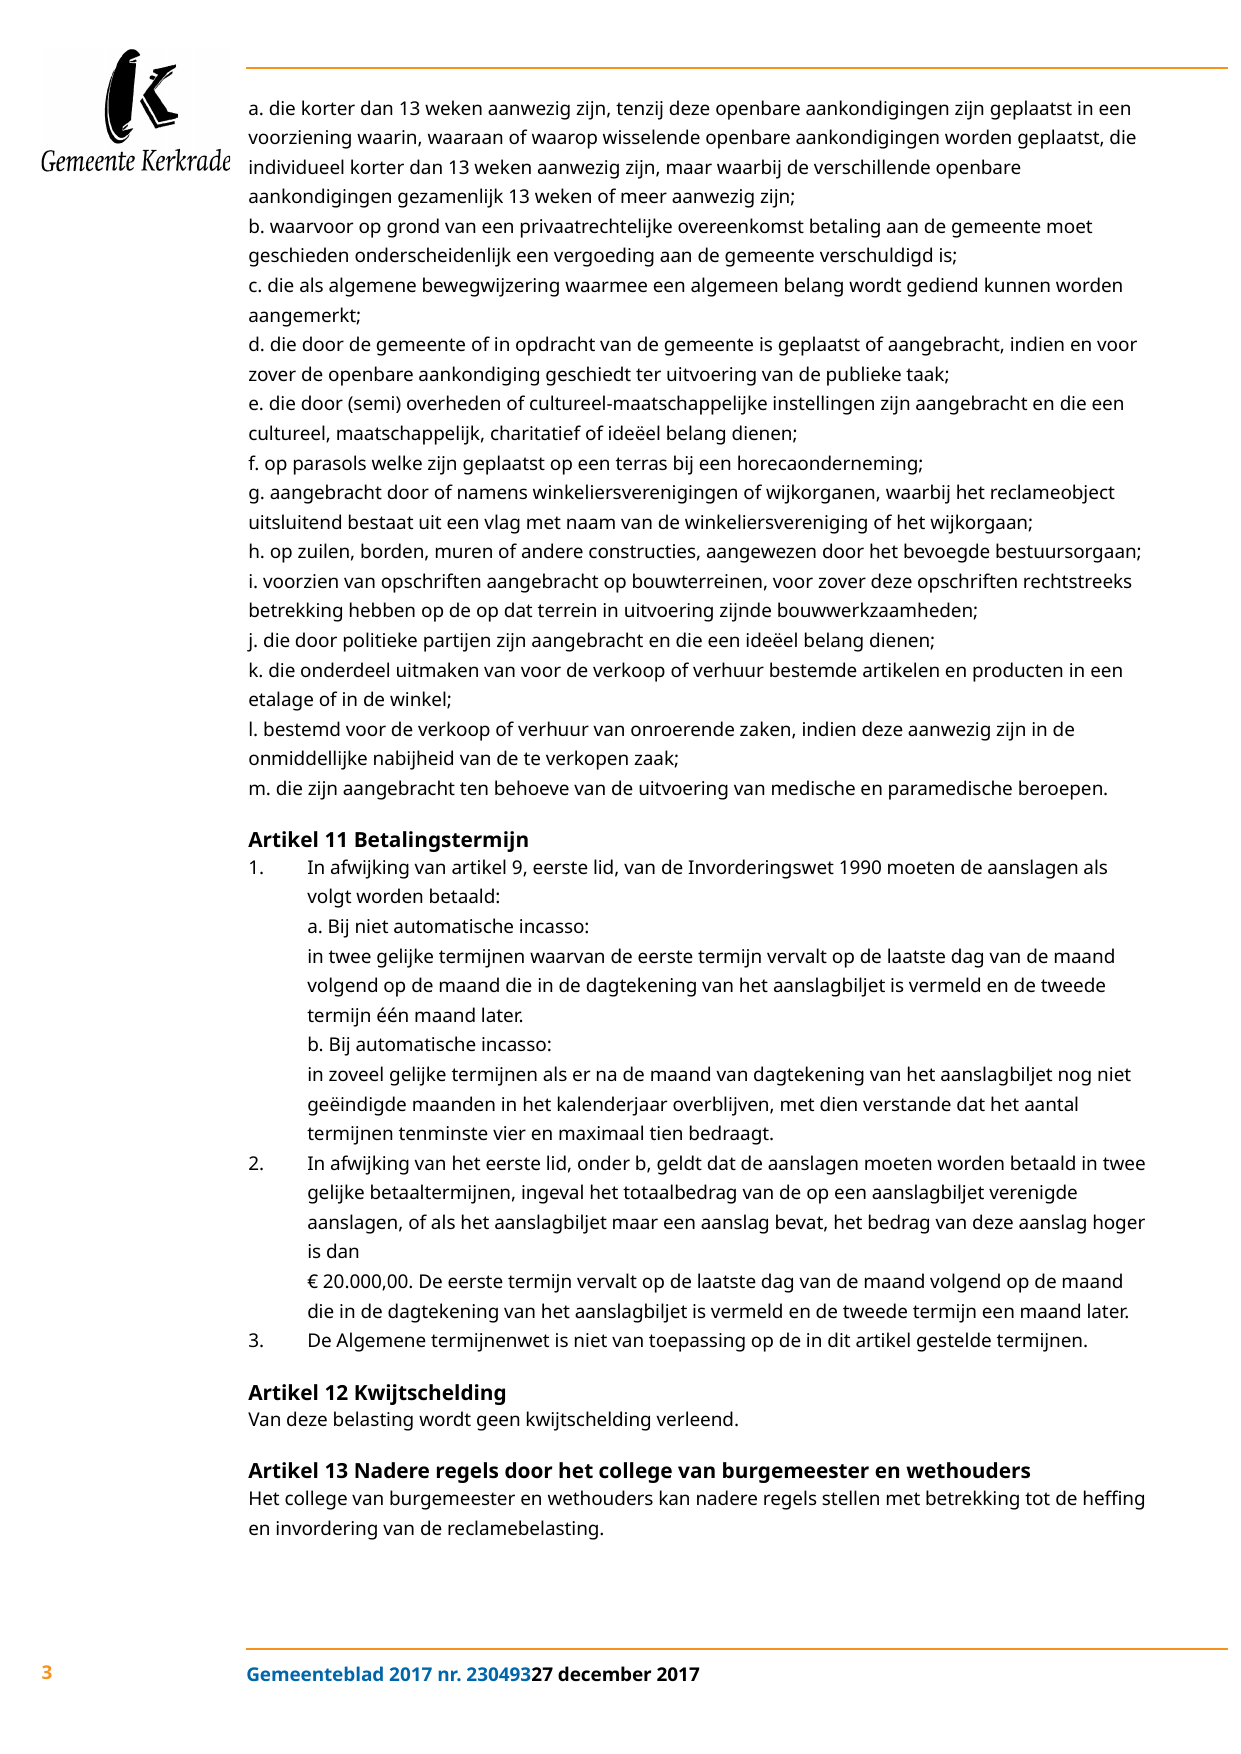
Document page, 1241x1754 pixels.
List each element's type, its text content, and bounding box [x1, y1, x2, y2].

text d. die door de gemeente of in opdracht van de gemeente is geplaatst of aangebracht, indien en voor zover de openbare aankondiging geschiedt ter uitvoering van de publieke taak; [248, 331, 1152, 387]
text Artikel 11 Betalingstermijn [248, 826, 1152, 854]
text i. voorzien van opschriften aangebracht op bouwterreinen, voor zover deze opschriften rechtstreeks betrekking hebben op de op dat terrein in uitvoering zijnde bouwwerkzaamheden; [248, 568, 1152, 623]
list De Algemene termijnenwet is niet van toepassing op de in dit artikel gestelde termijnen. [248, 1327, 1152, 1353]
text f. op parasols welke zijn geplaatst op een terras bij een horecaonderneming; [248, 450, 1152, 476]
list In afwijking van artikel 9, eerste lid, van de Invorderingswet 1990 moeten de aanslagen als volgt worden betaald: [248, 854, 1152, 909]
list in twee gelijke termijnen waarvan de eerste termijn vervalt op de laatste dag van de maand volgend op de maand die in de dagtekening van het aanslagbiljet is vermeld en de tweede termijn één maand later. [248, 943, 1152, 1028]
list a. Bij niet automatische incasso: [248, 913, 1152, 939]
text Artikel 13 Nadere regels door het college van burgemeester en wethouders [248, 1457, 1152, 1485]
picture [41, 47, 231, 172]
list in zoveel gelijke termijnen als er na de maand van dagtekening van het aanslagbiljet nog niet geëindigde maanden in het kalenderjaar overblijven, met dien verstande dat het aantal termijnen tenminste vier en maximaal tien bedraagt. [248, 1061, 1152, 1146]
text e. die door (semi) overheden of cultureel-maatschappelijke instellingen zijn aangebracht en die een cultureel, maatschappelijk, charitatief of ideëel belang dienen; [248, 391, 1152, 446]
text b. waarvoor op grond van een privaatrechtelijke overeenkomst betaling aan de gemeente moet geschieden onderscheidenlijk een vergoeding aan de gemeente verschuldigd is; [248, 213, 1152, 268]
text h. op zuilen, borden, muren of andere constructies, aangewezen door het bevoegde bestuursorgaan; [248, 538, 1152, 564]
text a. die korter dan 13 weken aanwezig zijn, tenzij deze openbare aankondigingen zijn geplaatst in een voorziening waarin, waaraan of waarop wisselende openbare aankondigingen worden geplaatst, die individueel korter dan 13 weken aanwezig zijn, maar waarbij de verschillende openbare aankondigingen gezamenlijk 13 weken of meer aanwezig zijn; [248, 95, 1152, 209]
list b. Bij automatische incasso: [248, 1032, 1152, 1057]
text Het college van burgemeester en wethouders kan nadere regels stellen met betrekking tot de heffing en invordering van de reclamebelasting. [248, 1485, 1152, 1540]
list In afwijking van het eerste lid, onder b, geldt dat de aanslagen moeten worden betaald in twee gelijke betaaltermijnen, ingeval het totaalbedrag van de op een aanslagbiljet verenigde aanslagen, of als het aanslagbiljet maar een aanslag bevat, het bedrag van deze aanslag hoger is dan [248, 1150, 1152, 1264]
text g. aangebracht door of namens winkeliersverenigingen of wijkorganen, waarbij het reclameobject uitsluitend bestaat uit een vlag met naam van de winkeliersvereniging of het wijkorgaan; [248, 479, 1152, 535]
text c. die als algemene bewegwijzering waarmee een algemeen belang wordt gediend kunnen worden aangemerkt; [248, 272, 1152, 328]
text Artikel 12 Kwijtschelding [248, 1378, 1152, 1406]
text k. die onderdeel uitmaken van voor de verkoop of verhuur bestemde artikelen en producten in een etalage of in de winkel; [248, 657, 1152, 712]
text Van deze belasting wordt geen kwijtschelding verleend. [248, 1406, 1152, 1432]
text j. die door politieke partijen zijn aangebracht en die een ideëel belang dienen; [248, 627, 1152, 653]
text l. bestemd voor de verkoop of verhuur van onroerende zaken, indien deze aanwezig zijn in de onmiddellijke nabijheid van de te verkopen zaak; [248, 716, 1152, 771]
text m. die zijn aangebracht ten behoeve van de uitvoering van medische en paramedische beroepen. [248, 775, 1152, 801]
list € 20.000,00. De eerste termijn vervalt op de laatste dag van de maand volgend op de maand die in de dagtekening van het aanslagbiljet is vermeld en de tweede termijn een maand later. [248, 1268, 1152, 1323]
